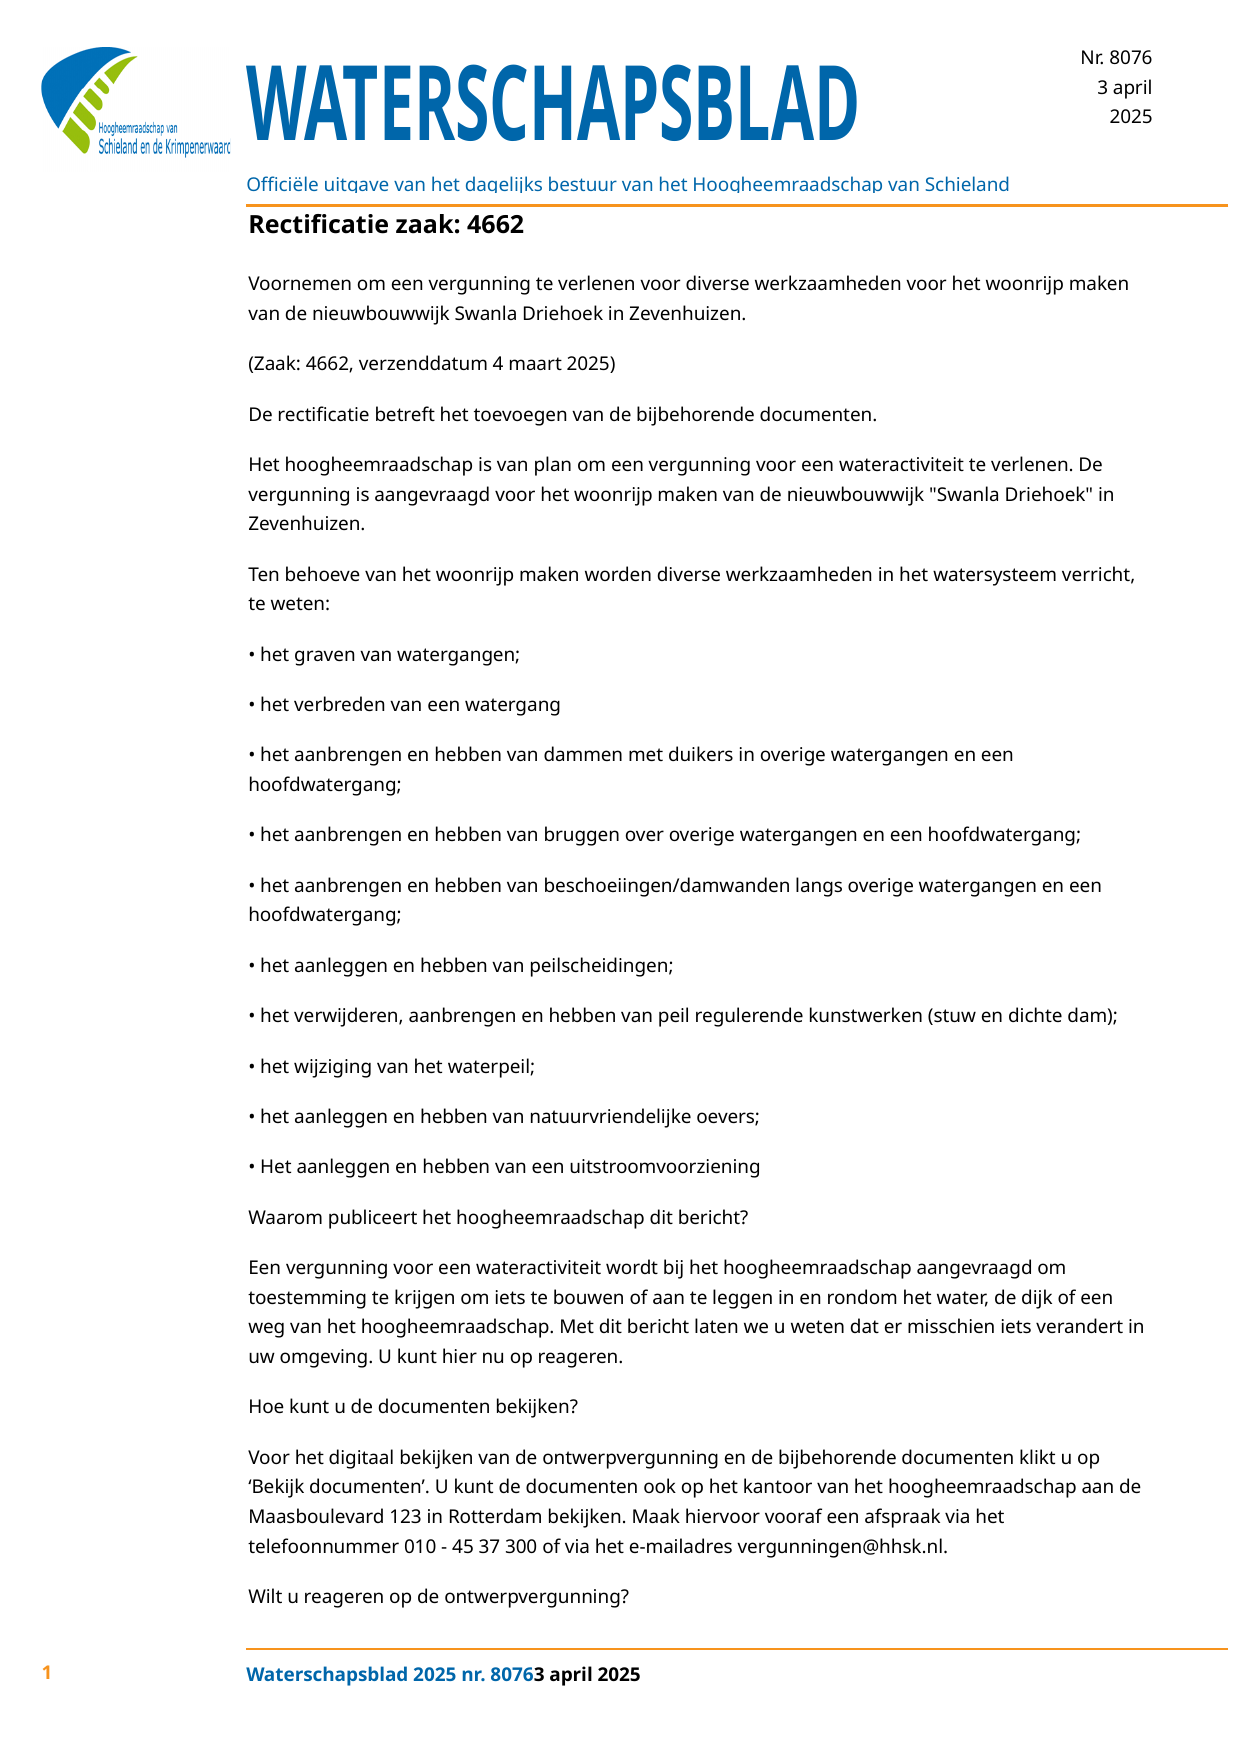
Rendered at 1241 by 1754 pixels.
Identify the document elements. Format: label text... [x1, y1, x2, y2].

text • Het aanleggen en hebben van een uitstroomvoorziening [248, 1154, 1152, 1179]
text Rectificatie zaak: 4662 [248, 207, 1152, 241]
picture [41, 47, 231, 172]
text • het verwijderen, aanbrengen en hebben van peil regulerende kunstwerken (stuw en dichte dam); [248, 1002, 1152, 1028]
text De rectificatie betreft het toevoegen van de bijbehorende documenten. [248, 401, 1152, 426]
text • het aanbrengen en hebben van beschoeiingen/damwanden langs overige watergangen en een hoofdwatergang; [248, 872, 1152, 927]
text (Zaak: 4662, verzenddatum 4 maart 2025) [248, 350, 1152, 376]
text • het aanleggen en hebben van natuurvriendelijke oevers; [248, 1103, 1152, 1129]
text • het verbreden van een watergang [248, 691, 1152, 717]
text Voor het digitaal bekijken van de ontwerpvergunning en de bijbehorende documenten klikt u op ‘Bekijk documenten’. U kunt de documenten ook op het kantoor van het hoogheemraadschap aan de Maasboulevard 123 in Rotterdam bekijken. Maak hiervoor vooraf een afspraak via het telefoonnummer 010 - 45 37 300 of via het e-mailadres vergunningen@hhsk.nl. [248, 1444, 1152, 1558]
text Voornemen om een vergunning te verlenen voor diverse werkzaamheden voor het woonrijp maken van de nieuwbouwwijk Swanla Driehoek in Zevenhuizen. [248, 270, 1152, 326]
text • het graven van watergangen; [248, 641, 1152, 666]
text • het aanleggen en hebben van peilscheidingen; [248, 952, 1152, 978]
text • het wijziging van het waterpeil; [248, 1053, 1152, 1078]
text Een vergunning voor een wateractiviteit wordt bij het hoogheemraadschap aangevraagd om toestemming te krijgen om iets te bouwen of aan te leggen in en rondom het water, de dijk of een weg van het hoogheemraadschap. Met dit bericht laten we u weten dat er misschien iets verandert in uw omgeving. U kunt hier nu op reageren. [248, 1254, 1152, 1369]
text Waarom publiceert het hoogheemraadschap dit bericht? [248, 1204, 1152, 1230]
text Ten behoeve van het woonrijp maken worden diverse werkzaamheden in het watersysteem verricht, te weten: [248, 561, 1152, 616]
text Wilt u reageren op de ontwerpvergunning? [248, 1583, 1152, 1609]
text Het hoogheemraadschap is van plan om een vergunning voor een wateractiviteit te verlenen. De vergunning is aangevraagd voor het woonrijp maken van de nieuwbouwwijk "Swanla Driehoek" in Zevenhuizen. [248, 451, 1152, 536]
text Hoe kunt u de documenten bekijken? [248, 1394, 1152, 1419]
text • het aanbrengen en hebben van bruggen over overige watergangen en een hoofdwatergang; [248, 822, 1152, 847]
text • het aanbrengen en hebben van dammen met duikers in overige watergangen en een hoofdwatergang; [248, 742, 1152, 797]
